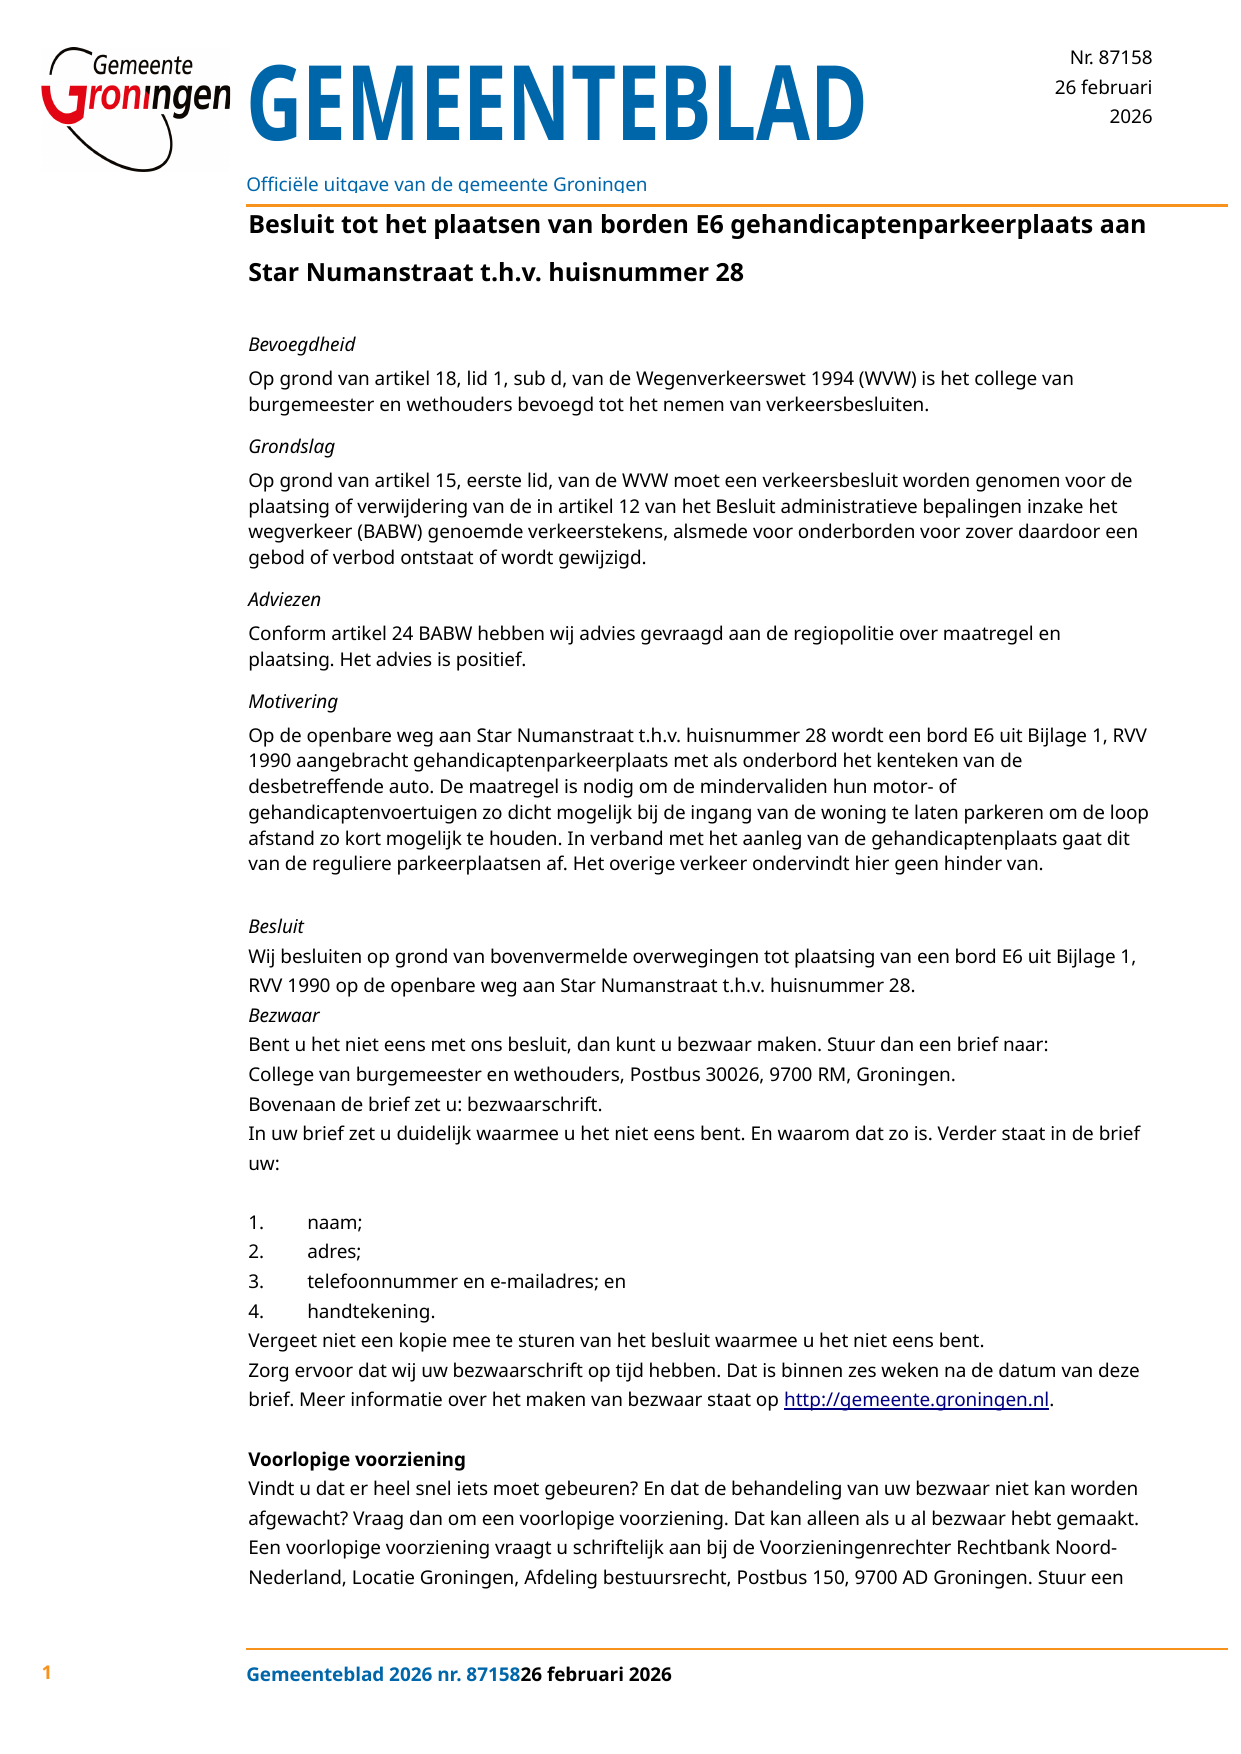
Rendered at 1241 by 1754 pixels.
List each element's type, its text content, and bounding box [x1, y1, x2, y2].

picture [41, 47, 231, 172]
text College van burgemeester en wethouders, Postbus 30026, 9700 RM, Groningen. [248, 1061, 1152, 1087]
text Op grond van artikel 15, eerste lid, van de WVW moet een verkeersbesluit worden genomen voor de plaatsing of verwijdering van de in artikel 12 van het Besluit administratieve bepalingen inzake het wegverkeer (BABW) genoemde verkeerstekens, alsmede voor onderborden voor zover daardoor een gebod of verbod ontstaat of wordt gewijzigd. [248, 467, 1152, 570]
text Bevoegdheid [248, 331, 1152, 357]
text Besluit [248, 913, 1152, 939]
list telefoonnummer en e-mailadres; en [248, 1268, 1152, 1294]
text Besluit tot het plaatsen van borden E6 gehandicaptenparkeerplaats aan Star Numanstraat t.h.v. huisnummer 28 [248, 207, 1152, 288]
text Conform artikel 24 BABW hebben wij advies gevraagd aan de regiopolitie over maatregel en plaatsing. Het advies is positief. [248, 620, 1152, 672]
text Grondslag [248, 433, 1152, 459]
text Zorg ervoor dat wij uw bezwaarschrift op tijd hebben. Dat is binnen zes weken na de datum van deze brief. Meer informatie over het maken van bezwaar staat op http://gemeente.groningen.nl. [248, 1357, 1152, 1412]
text Motivering [248, 688, 1152, 714]
text Adviezen [248, 586, 1152, 612]
text Vindt u dat er heel snel iets moet gebeuren? En dat de behandeling van uw bezwaar niet kan worden afgewacht? Vraag dan om een voorlopige voorziening. Dat kan alleen als u al bezwaar hebt gemaakt. Een voorlopige voorziening vraagt u schriftelijk aan bij de Voorzieningenrechter Rechtbank Noord-Nederland, Locatie Groningen, Afdeling bestuursrecht, Postbus 150, 9700 AD Groningen. Stuur een [248, 1475, 1152, 1590]
list adres; [248, 1239, 1152, 1264]
text Bent u het niet eens met ons besluit, dan kunt u bezwaar maken. Stuur dan een brief naar: [248, 1032, 1152, 1057]
text Vergeet niet een kopie mee te sturen van het besluit waarmee u het niet eens bent. [248, 1327, 1152, 1353]
text Bovenaan de brief zet u: bezwaarschrift. [248, 1091, 1152, 1117]
text Wij besluiten op grond van bovenvermelde overwegingen tot plaatsing van een bord E6 uit Bijlage 1, RVV 1990 op de openbare weg aan Star Numanstraat t.h.v. huisnummer 28. [248, 943, 1152, 998]
text Bezwaar [248, 1002, 1152, 1028]
text Voorlopige voorziening [248, 1446, 1152, 1472]
text Op grond van artikel 18, lid 1, sub d, van de Wegenverkeerswet 1994 (WVW) is het college van burgemeester en wethouders bevoegd tot het nemen van verkeersbesluiten. [248, 366, 1152, 417]
text Op de openbare weg aan Star Numanstraat t.h.v. huisnummer 28 wordt een bord E6 uit Bijlage 1, RVV 1990 aangebracht gehandicaptenparkeerplaats met als onderbord het kenteken van de desbetreffende auto. De maatregel is nodig om de mindervaliden hun motor- of gehandicaptenvoertuigen zo dicht mogelijk bij de ingang van de woning te laten parkeren om de loop afstand zo kort mogelijk te houden. In verband met het aanleg van de gehandicaptenplaats gaat dit van de reguliere parkeerplaatsen af. Het overige verkeer ondervindt hier geen hinder van. [248, 722, 1152, 876]
text In uw brief zet u duidelijk waarmee u het niet eens bent. En waarom dat zo is. Verder staat in de brief uw: [248, 1120, 1152, 1176]
list handtekening. [248, 1298, 1152, 1324]
list naam; [248, 1209, 1152, 1235]
